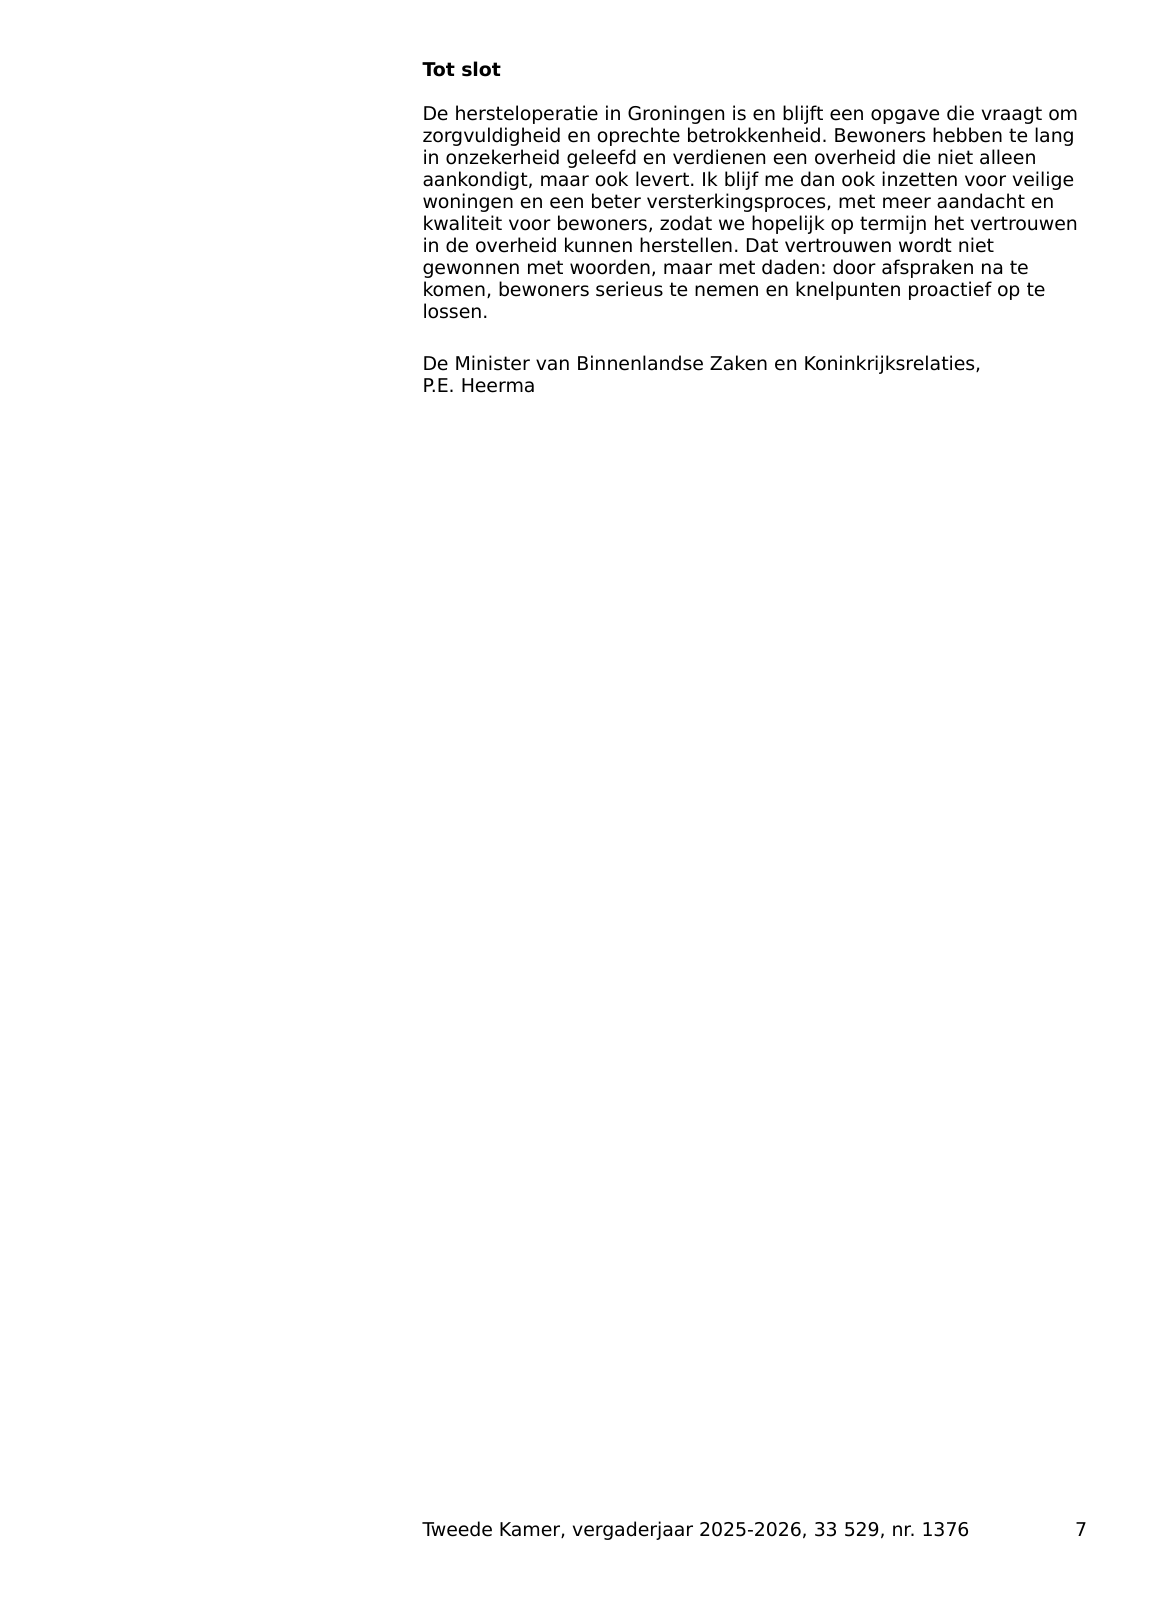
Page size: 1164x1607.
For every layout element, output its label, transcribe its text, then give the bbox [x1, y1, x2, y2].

subtitle Tot slot [422, 59, 1087, 81]
text De hersteloperatie in Groningen is en blijft een opgave die vraagt om zorgvuldigheid en oprechte betrokkenheid. Bewoners hebben te lang in onzekerheid geleefd en verdienen een overheid die niet alleen aankondigt, maar ook levert. Ik blijf me dan ook inzetten voor veilige woningen en een beter versterkingsproces, met meer aandacht en kwaliteit voor bewoners, zodat we hopelijk op termijn het vertrouwen in de overheid kunnen herstellen. Dat vertrouwen wordt niet gewonnen met woorden, maar met daden: door afspraken na te komen, bewoners serieus te nemen en knelpunten proactief op te lossen. [422, 103, 1087, 323]
text De Minister van Binnenlandse Zaken en Koninkrijksrelaties, P.E. Heerma [422, 353, 1087, 397]
